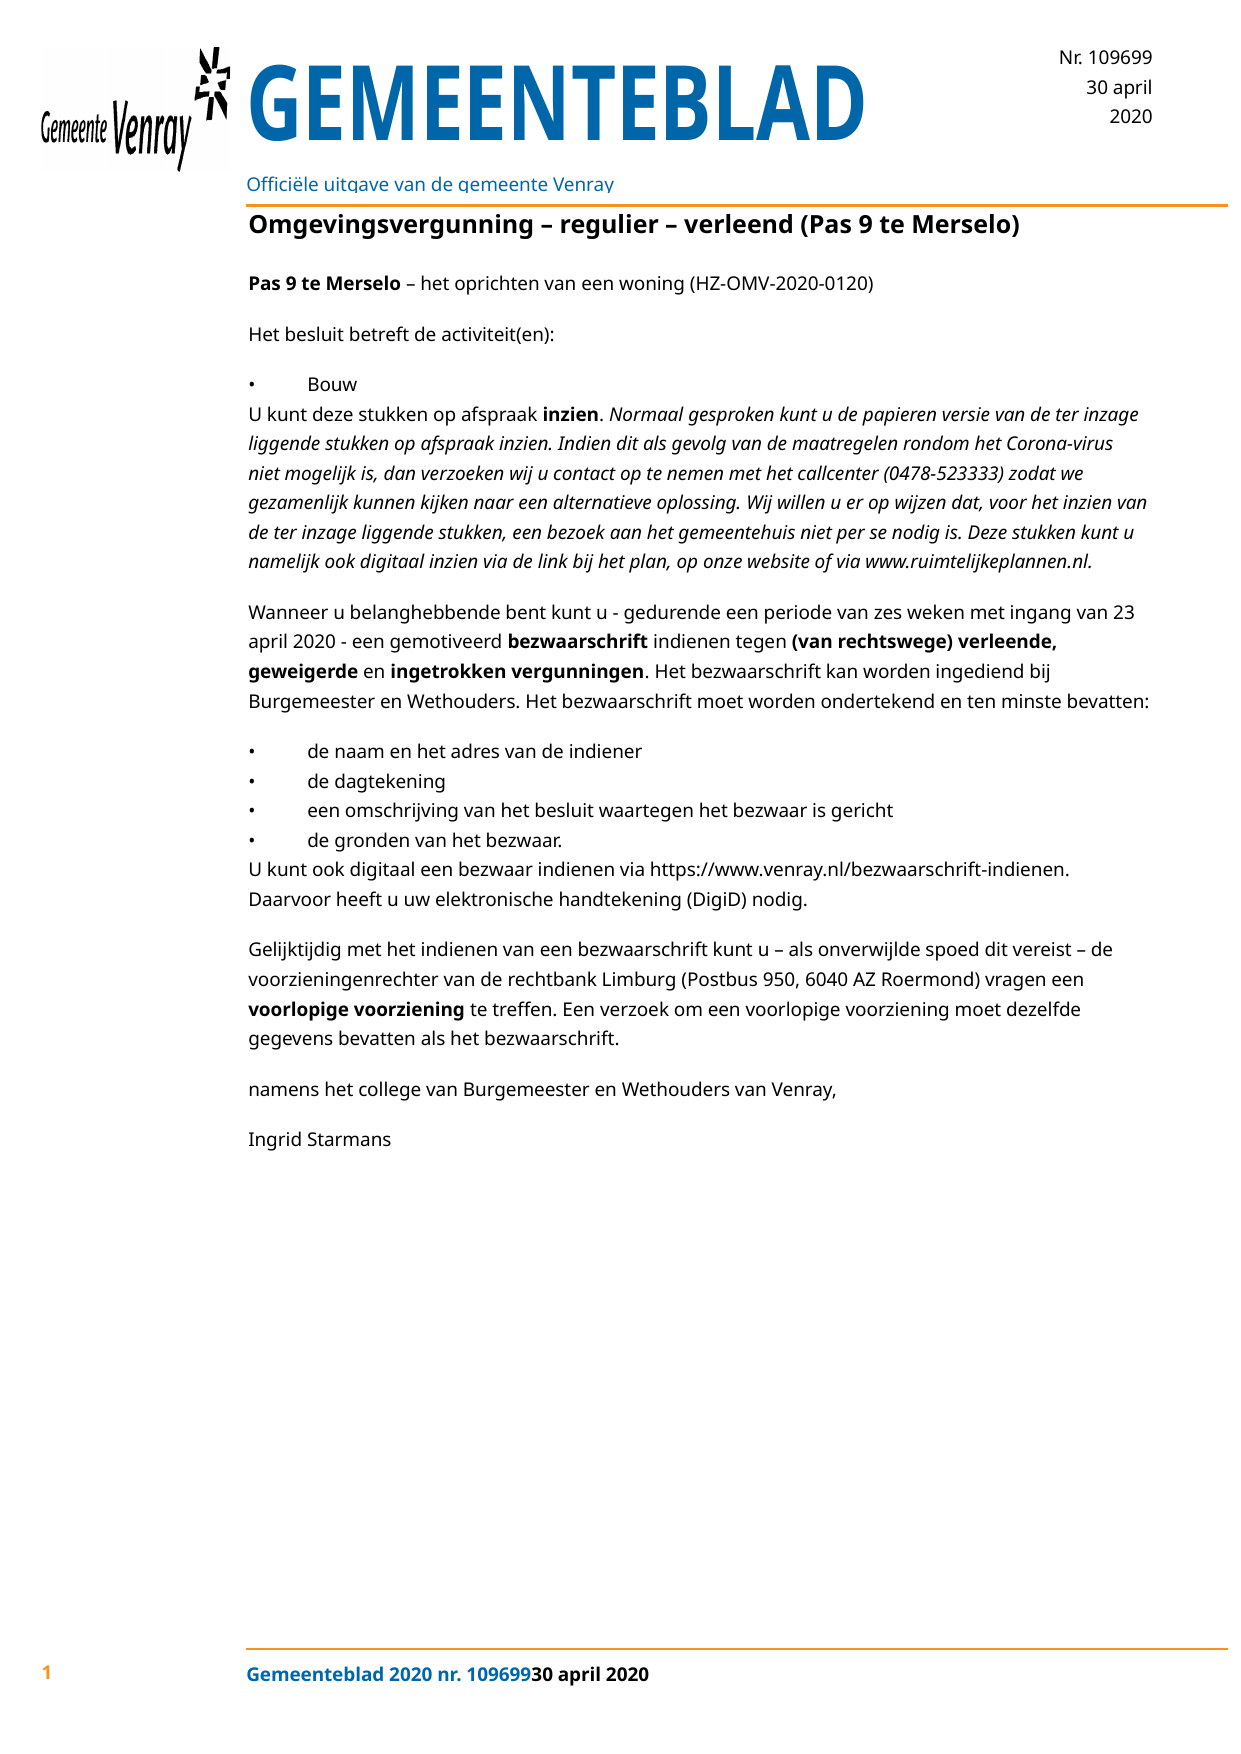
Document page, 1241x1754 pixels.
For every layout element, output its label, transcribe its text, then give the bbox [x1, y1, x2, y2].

list de dagtekening [248, 768, 1152, 793]
list de naam en het adres van de indiener [248, 738, 1152, 764]
list de gronden van het bezwaar. [248, 827, 1152, 853]
list Bouw [248, 371, 1152, 397]
text Het besluit betreft de activiteit(en): [248, 321, 1152, 346]
text U kunt deze stukken op afspraak inzien. Normaal gesproken kunt u de papieren versie van de ter inzage liggende stukken op afspraak inzien. Indien dit als gevolg van de maatregelen rondom het Corona-virus niet mogelijk is, dan verzoeken wij u contact op te nemen met het callcenter (0478-523333) zodat we gezamenlijk kunnen kijken naar een alternatieve oplossing. Wij willen u er op wijzen dat, voor het inzien van de ter inzage liggende stukken, een bezoek aan het gemeentehuis niet per se nodig is. Deze stukken kunt u namelijk ook digitaal inzien via de link bij het plan, op onze website of via www.ruimtelijkeplannen.nl. [248, 401, 1152, 574]
text Gelijktijdig met het indienen van een bezwaarschrift kunt u – als onverwijlde spoed dit vereist – de voorzieningenrechter van de rechtbank Limburg (Postbus 950, 6040 AZ Roermond) vragen een voorlopige voorziening te treffen. Een verzoek om een voorlopige voorziening moet dezelfde gegevens bevatten als het bezwaarschrift. [248, 937, 1152, 1051]
list een omschrijving van het besluit waartegen het bezwaar is gericht [248, 797, 1152, 823]
text U kunt ook digitaal een bezwaar indienen via https://www.venray.nl/bezwaarschrift-indienen. Daarvoor heeft u uw elektronische handtekening (DigiD) nodig. [248, 857, 1152, 912]
text Wanneer u belanghebbende bent kunt u - gedurende een periode van zes weken met ingang van 23 april 2020 - een gemotiveerd bezwaarschrift indienen tegen (van rechtswege) verleende, geweigerde en ingetrokken vergunningen. Het bezwaarschrift kan worden ingediend bij Burgemeester en Wethouders. Het bezwaarschrift moet worden ondertekend en ten minste bevatten: [248, 599, 1152, 713]
picture [41, 47, 231, 172]
text Pas 9 te Merselo – het oprichten van een woning (HZ-OMV-2020-0120) [248, 270, 1152, 296]
text Omgevingsvergunning – regulier – verleend (Pas 9 te Merselo) [248, 207, 1152, 241]
text Ingrid Starmans [248, 1126, 1152, 1152]
text namens het college van Burgemeester en Wethouders van Venray, [248, 1076, 1152, 1101]
